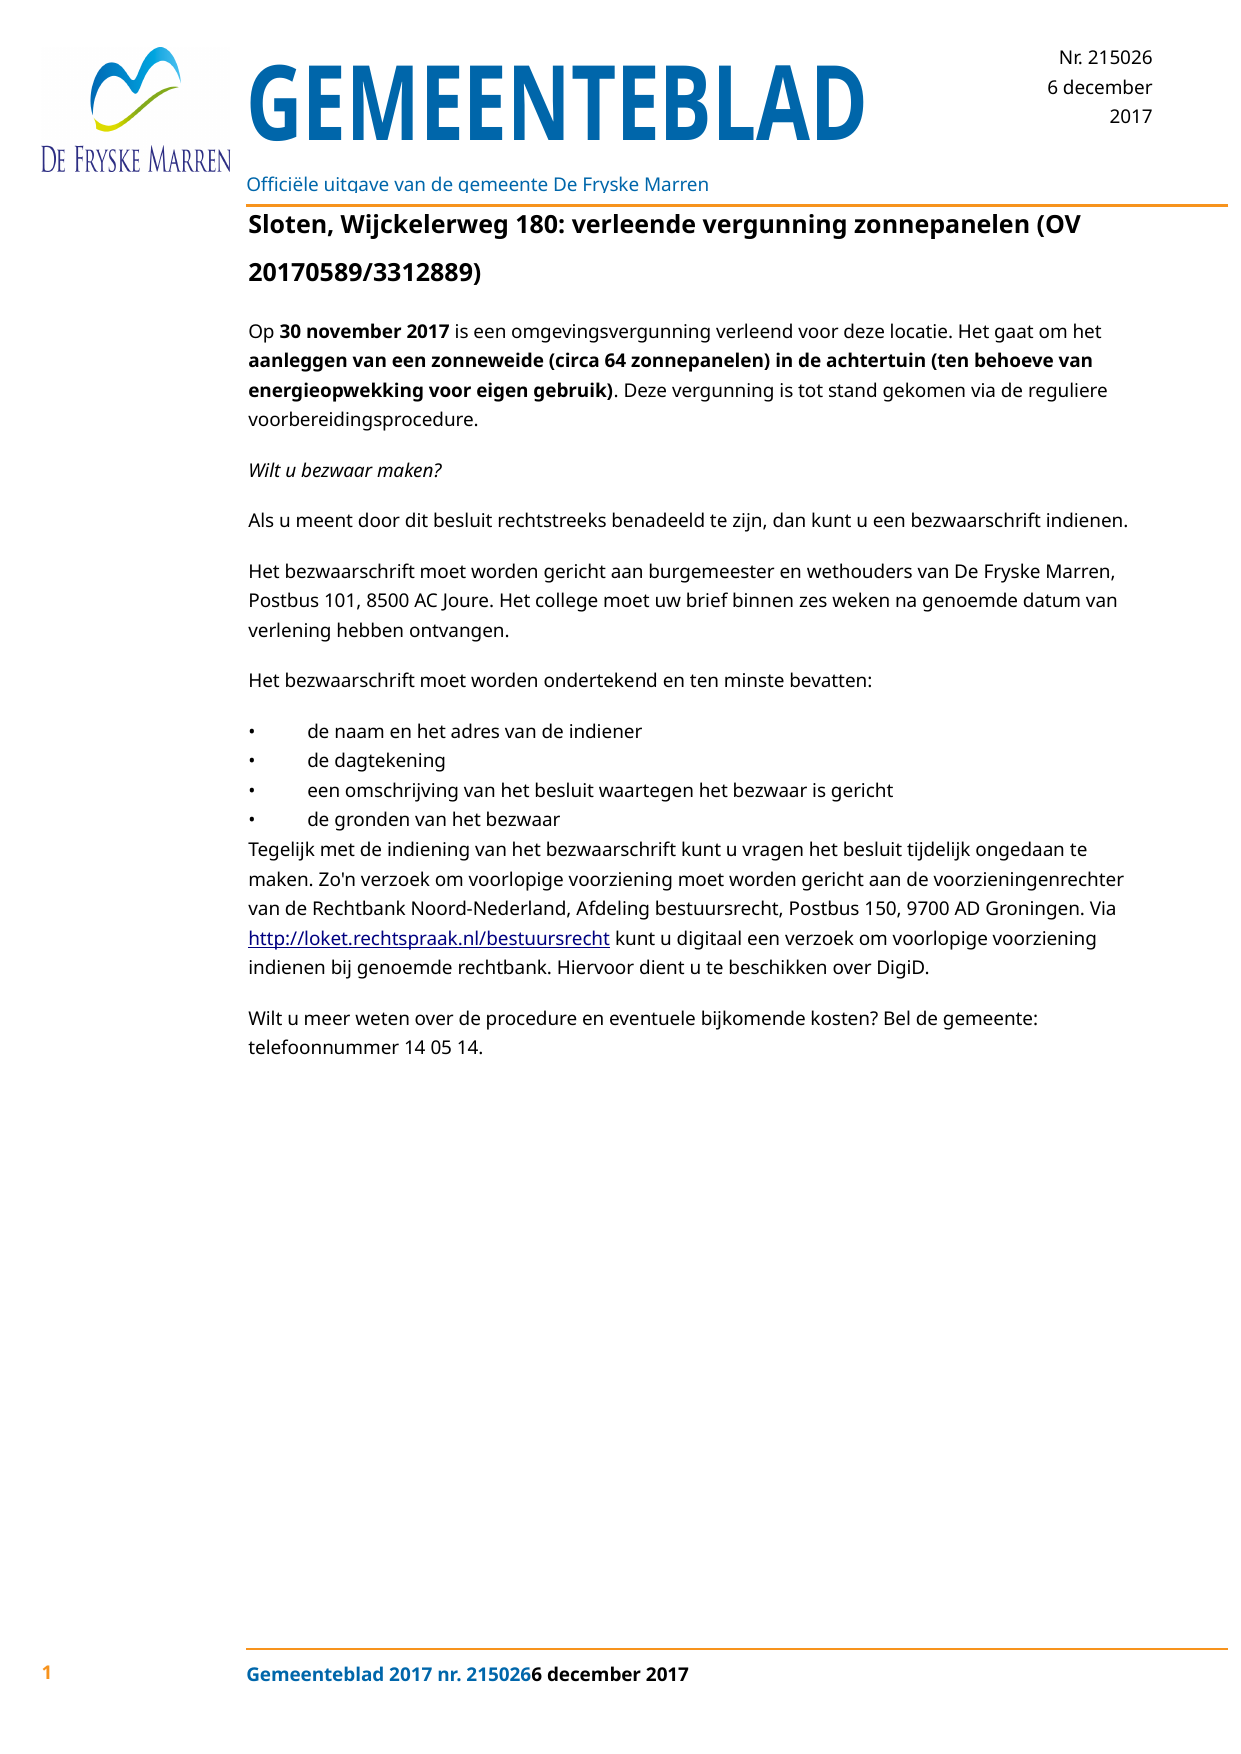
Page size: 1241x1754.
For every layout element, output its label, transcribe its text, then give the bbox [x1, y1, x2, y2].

text Tegelijk met de indiening van het bezwaarschrift kunt u vragen het besluit tijdelijk ongedaan te maken. Zo'n verzoek om voorlopige voorziening moet worden gericht aan de voorzieningenrechter van de Rechtbank Noord-Nederland, Afdeling bestuursrecht, Postbus 150, 9700 AD Groningen. Via http://loket.rechtspraak.nl/bestuursrecht kunt u digitaal een verzoek om voorlopige voorziening indienen bij genoemde rechtbank. Hiervoor dient u te beschikken over DigiD. [248, 836, 1152, 980]
list een omschrijving van het besluit waartegen het bezwaar is gericht [248, 777, 1152, 803]
list de gronden van het bezwaar [248, 807, 1152, 832]
text Op 30 november 2017 is een omgevingsvergunning verleend voor deze locatie. Het gaat om het aanleggen van een zonneweide (circa 64 zonnepanelen) in de achtertuin (ten behoeve van energieopwekking voor eigen gebruik). Deze vergunning is tot stand gekomen via de reguliere voorbereidingsprocedure. [248, 318, 1152, 432]
list de naam en het adres van de indiener [248, 718, 1152, 744]
text Wilt u bezwaar maken? [248, 457, 1152, 483]
list de dagtekening [248, 747, 1152, 773]
text Het bezwaarschrift moet worden gericht aan burgemeester en wethouders van De Fryske Marren, Postbus 101, 8500 AC Joure. Het college moet uw brief binnen zes weken na genoemde datum van verlening hebben ontvangen. [248, 558, 1152, 643]
picture [41, 47, 231, 172]
text Het bezwaarschrift moet worden ondertekend en ten minste bevatten: [248, 667, 1152, 693]
text Wilt u meer weten over de procedure en eventuele bijkomende kosten? Bel de gemeente: telefoonnummer 14 05 14. [248, 1005, 1152, 1060]
text Sloten, Wijckelerweg 180: verleende vergunning zonnepanelen (OV 20170589/3312889) [248, 207, 1152, 288]
text Als u meent door dit besluit rechtstreeks benadeeld te zijn, dan kunt u een bezwaarschrift indienen. [248, 507, 1152, 533]
